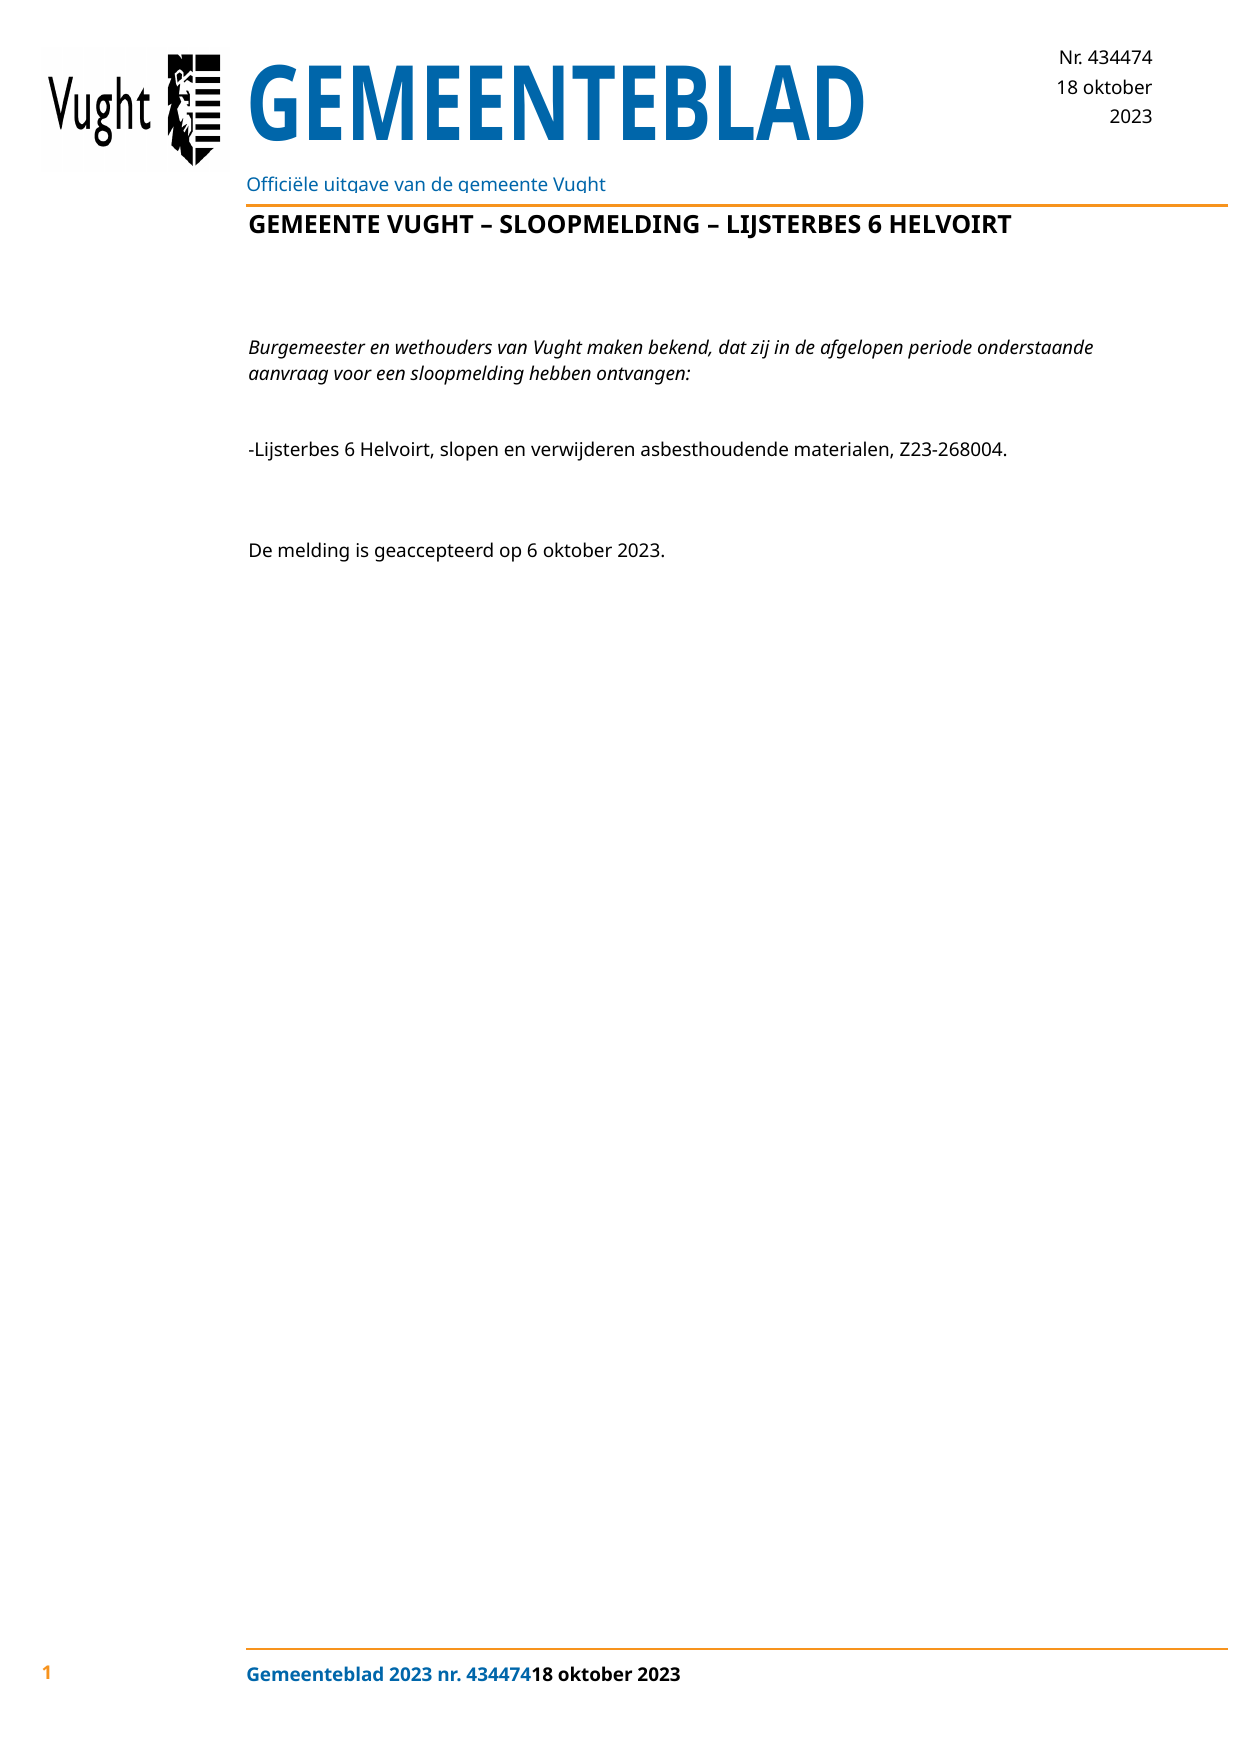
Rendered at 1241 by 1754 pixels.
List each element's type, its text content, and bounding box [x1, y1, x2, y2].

text Burgemeester en wethouders van Vught maken bekend, dat zij in de afgelopen periode onderstaande aanvraag voor een sloopmelding hebben ontvangen: [248, 334, 1152, 386]
picture [41, 47, 231, 172]
text GEMEENTE VUGHT – SLOOPMELDING – LIJSTERBES 6 HELVOIRT [248, 207, 1152, 241]
text De melding is geaccepteerd op 6 oktober 2023. [248, 537, 1152, 563]
text -Lijsterbes 6 Helvoirt, slopen en verwijderen asbesthoudende materialen, Z23-268004. [248, 436, 1152, 462]
